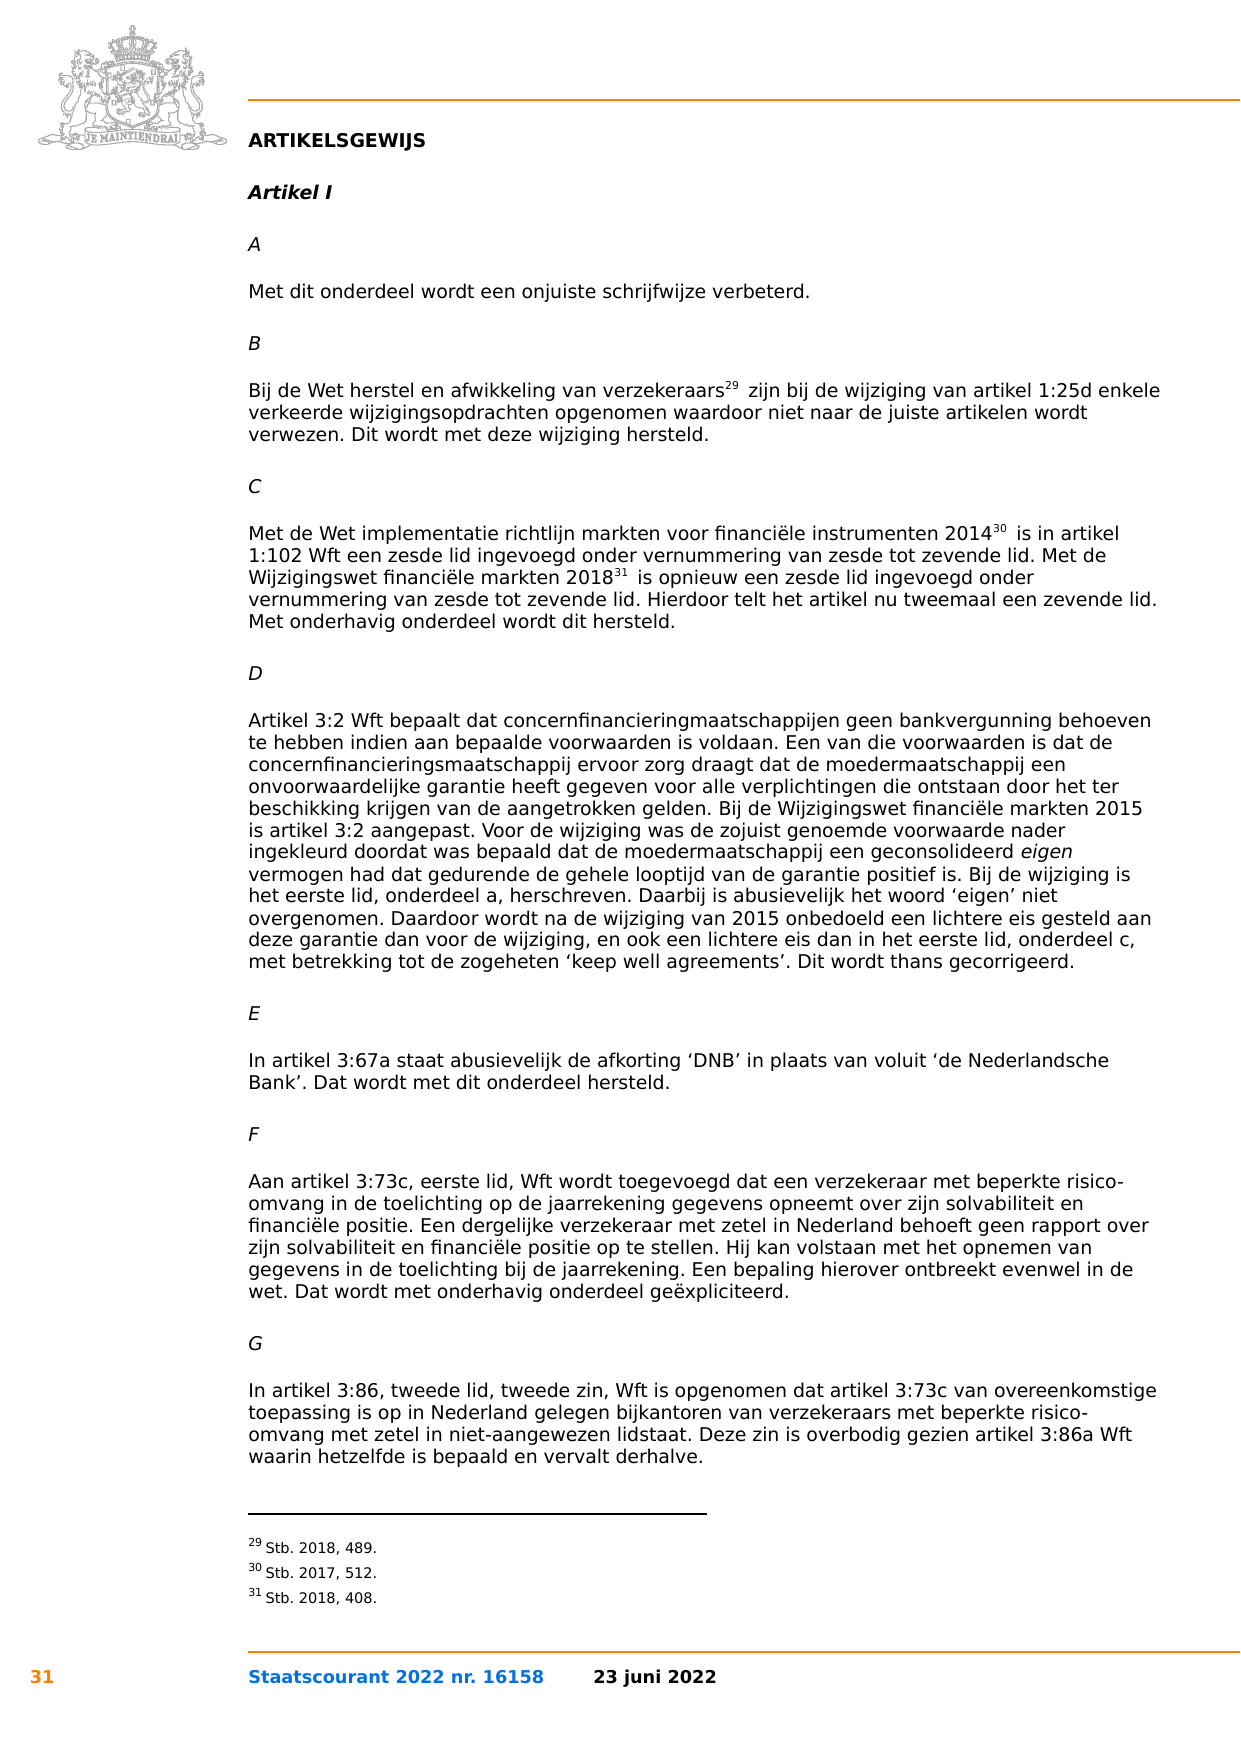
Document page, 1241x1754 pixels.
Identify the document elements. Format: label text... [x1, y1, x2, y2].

text Stb. 2017, 512. [248, 1561, 1163, 1583]
subtitle D [248, 663, 1163, 684]
text Stb. 2018, 408. [248, 1586, 1163, 1608]
picture [38, 25, 227, 150]
text Bij de Wet herstel en afwikkeling van verzekeraars zijn bij de wijziging van artikel 1:25d enkele verkeerde wijzigingsopdrachten opgenomen waardoor niet naar de juiste artikelen wordt verwezen. Dit wordt met deze wijziging hersteld. [248, 380, 1163, 446]
text In artikel 3:86, tweede lid, tweede zin, Wft is opgenomen dat artikel 3:73c van overeenkomstige toepassing is op in Nederland gelegen bijkantoren van verzekeraars met beperkte risico-omvang met zetel in niet-aangewezen lidstaat. Deze zin is overbodig gezien artikel 3:86a Wft waarin hetzelfde is bepaald en vervalt derhalve. [248, 1380, 1163, 1468]
text Met dit onderdeel wordt een onjuiste schrijfwijze verbeterd. [248, 281, 1163, 303]
text In artikel 3:67a staat abusievelijk de afkorting ‘DNB’ in plaats van voluit ‘de Nederlandsche Bank’. Dat wordt met dit onderdeel hersteld. [248, 1050, 1163, 1094]
subtitle G [248, 1333, 1163, 1355]
text Met de Wet implementatie richtlijn markten voor financiële instrumenten 2014 is in artikel 1:102 Wft een zesde lid ingevoegd onder vernummering van zesde tot zevende lid. Met de Wijzigingswet financiële markten 2018 is opnieuw een zesde lid ingevoegd onder vernummering van zesde tot zevende lid. Hierdoor telt het artikel nu tweemaal een zevende lid. Met onderhavig onderdeel wordt dit hersteld. [248, 523, 1163, 633]
subtitle Artikel I [248, 182, 1163, 204]
subtitle A [248, 234, 1163, 256]
text Artikel 3:2 Wft bepaalt dat concernfinancieringmaatschappijen geen bankvergunning behoeven te hebben indien aan bepaalde voorwaarden is voldaan. Een van die voorwaarden is dat de concernfinancieringsmaatschappij ervoor zorg draagt dat de moedermaatschappij een onvoorwaardelijke garantie heeft gegeven voor alle verplichtingen die ontstaan door het ter beschikking krijgen van de aangetrokken gelden. Bij de Wijzigingswet financiële markten 2015 is artikel 3:2 aangepast. Voor de wijziging was de zojuist genoemde voorwaarde nader ingekleurd doordat was bepaald dat de moedermaatschappij een geconsolideerd eigen vermogen had dat gedurende de gehele looptijd van de garantie positief is. Bij de wijziging is het eerste lid, onderdeel a, herschreven. Daarbij is abusievelijk het woord ‘eigen’ niet overgenomen. Daardoor wordt na de wijziging van 2015 onbedoeld een lichtere eis gesteld aan deze garantie dan voor de wijziging, en ook een lichtere eis dan in het eerste lid, onderdeel c, met betrekking tot de zogeheten ‘keep well agreements’. Dit wordt thans gecorrigeerd. [248, 709, 1163, 973]
text Aan artikel 3:73c, eerste lid, Wft wordt toegevoegd dat een verzekeraar met beperkte risico-omvang in de toelichting op de jaarrekening gegevens opneemt over zijn solvabiliteit en financiële positie. Een dergelijke verzekeraar met zetel in Nederland behoeft geen rapport over zijn solvabiliteit en financiële positie op te stellen. Hij kan volstaan met het opnemen van gegevens in de toelichting bij de jaarrekening. Een bepaling hierover ontbreekt evenwel in de wet. Dat wordt met onderhavig onderdeel geëxpliciteerd. [248, 1171, 1163, 1303]
subtitle ARTIKELSGEWIJS [248, 130, 1163, 152]
subtitle F [248, 1124, 1163, 1146]
subtitle E [248, 1003, 1163, 1025]
text Stb. 2018, 489. [248, 1536, 1163, 1558]
subtitle B [248, 333, 1163, 355]
subtitle C [248, 476, 1163, 498]
